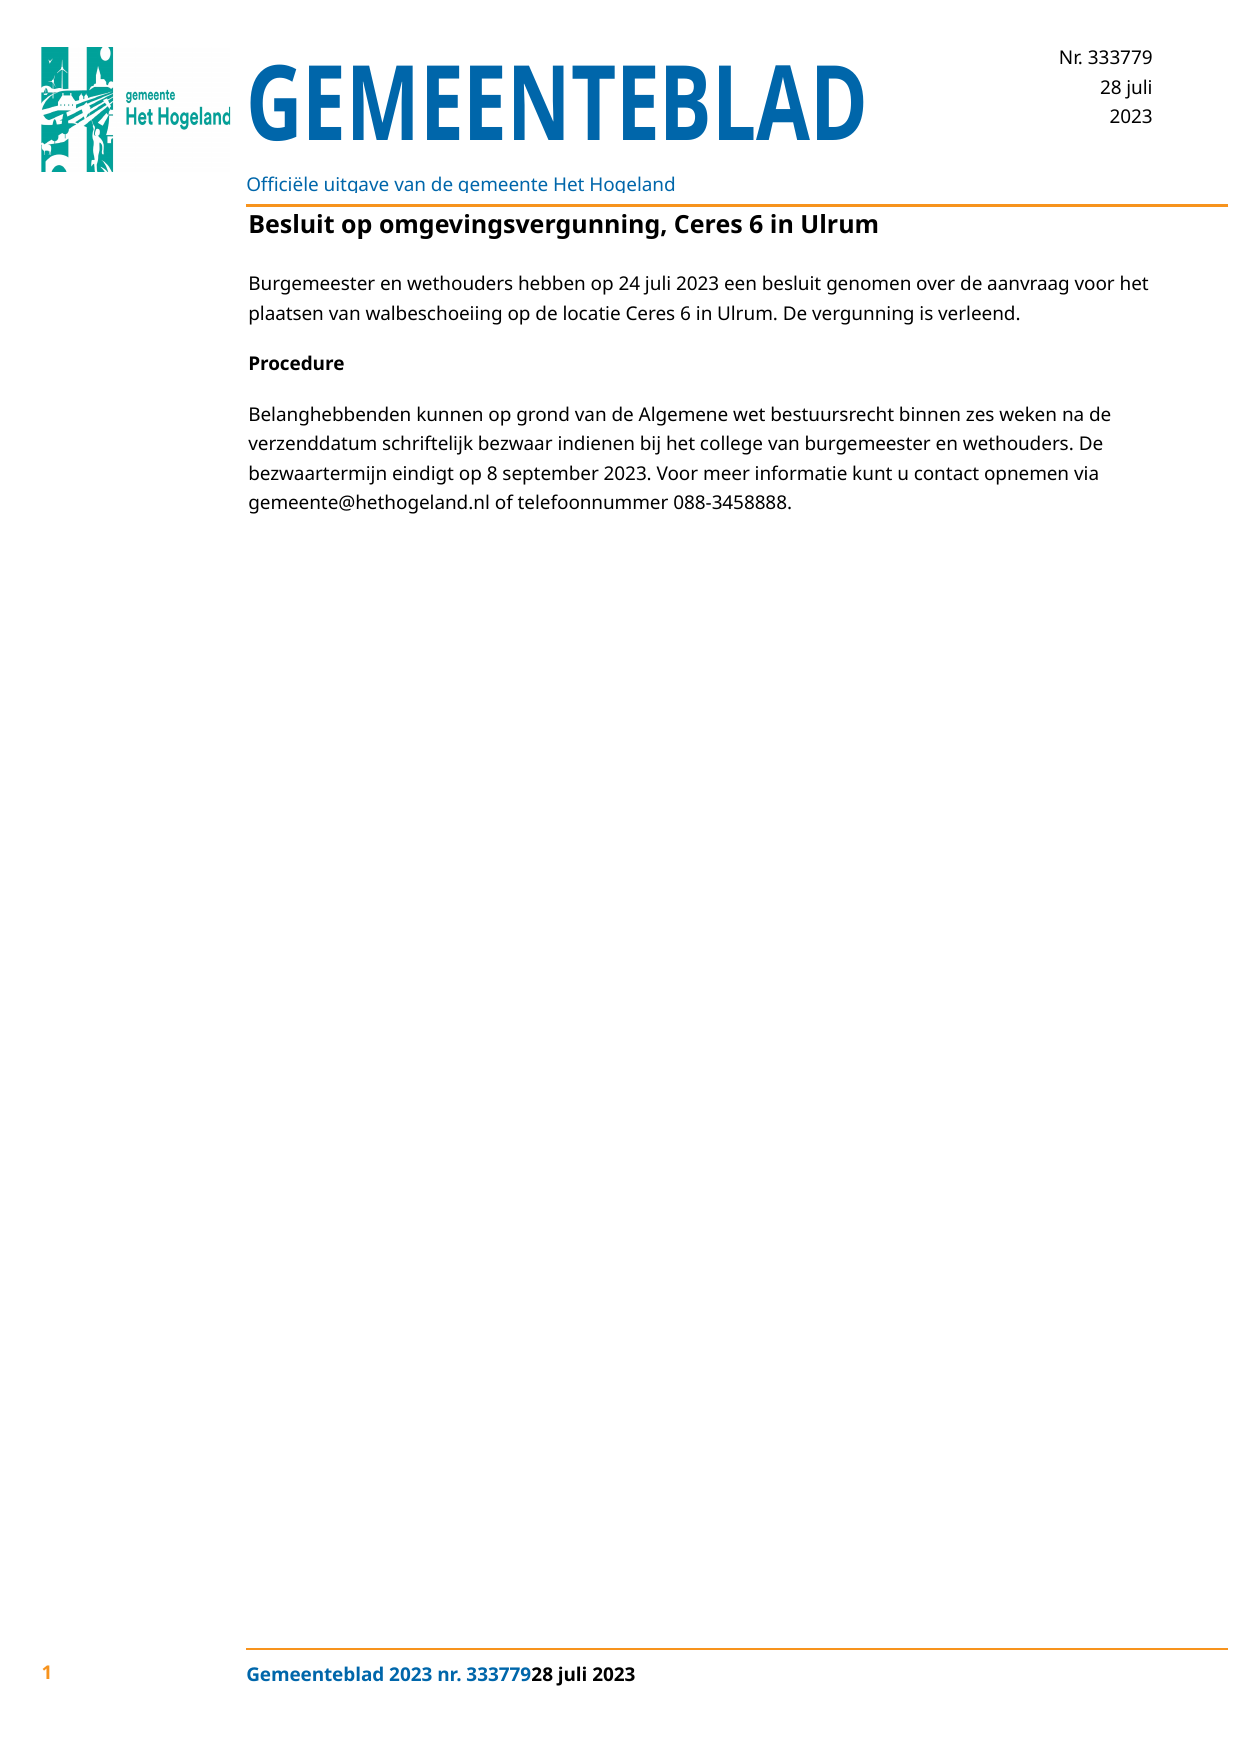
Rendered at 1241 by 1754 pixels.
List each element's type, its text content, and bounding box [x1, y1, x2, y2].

text Burgemeester en wethouders hebben op 24 juli 2023 een besluit genomen over de aanvraag voor het plaatsen van walbeschoeiing op de locatie Ceres 6 in Ulrum. De vergunning is verleend. [248, 270, 1152, 326]
text Besluit op omgevingsvergunning, Ceres 6 in Ulrum [248, 207, 1152, 241]
text Belanghebbenden kunnen op grond van de Algemene wet bestuursrecht binnen zes weken na de verzenddatum schriftelijk bezwaar indienen bij het college van burgemeester en wethouders. De bezwaartermijn eindigt op 8 september 2023. Voor meer informatie kunt u contact opnemen via gemeente@hethogeland.nl of telefoonnummer 088-3458888. [248, 401, 1152, 515]
text Procedure [248, 350, 1152, 376]
picture [41, 47, 231, 172]
